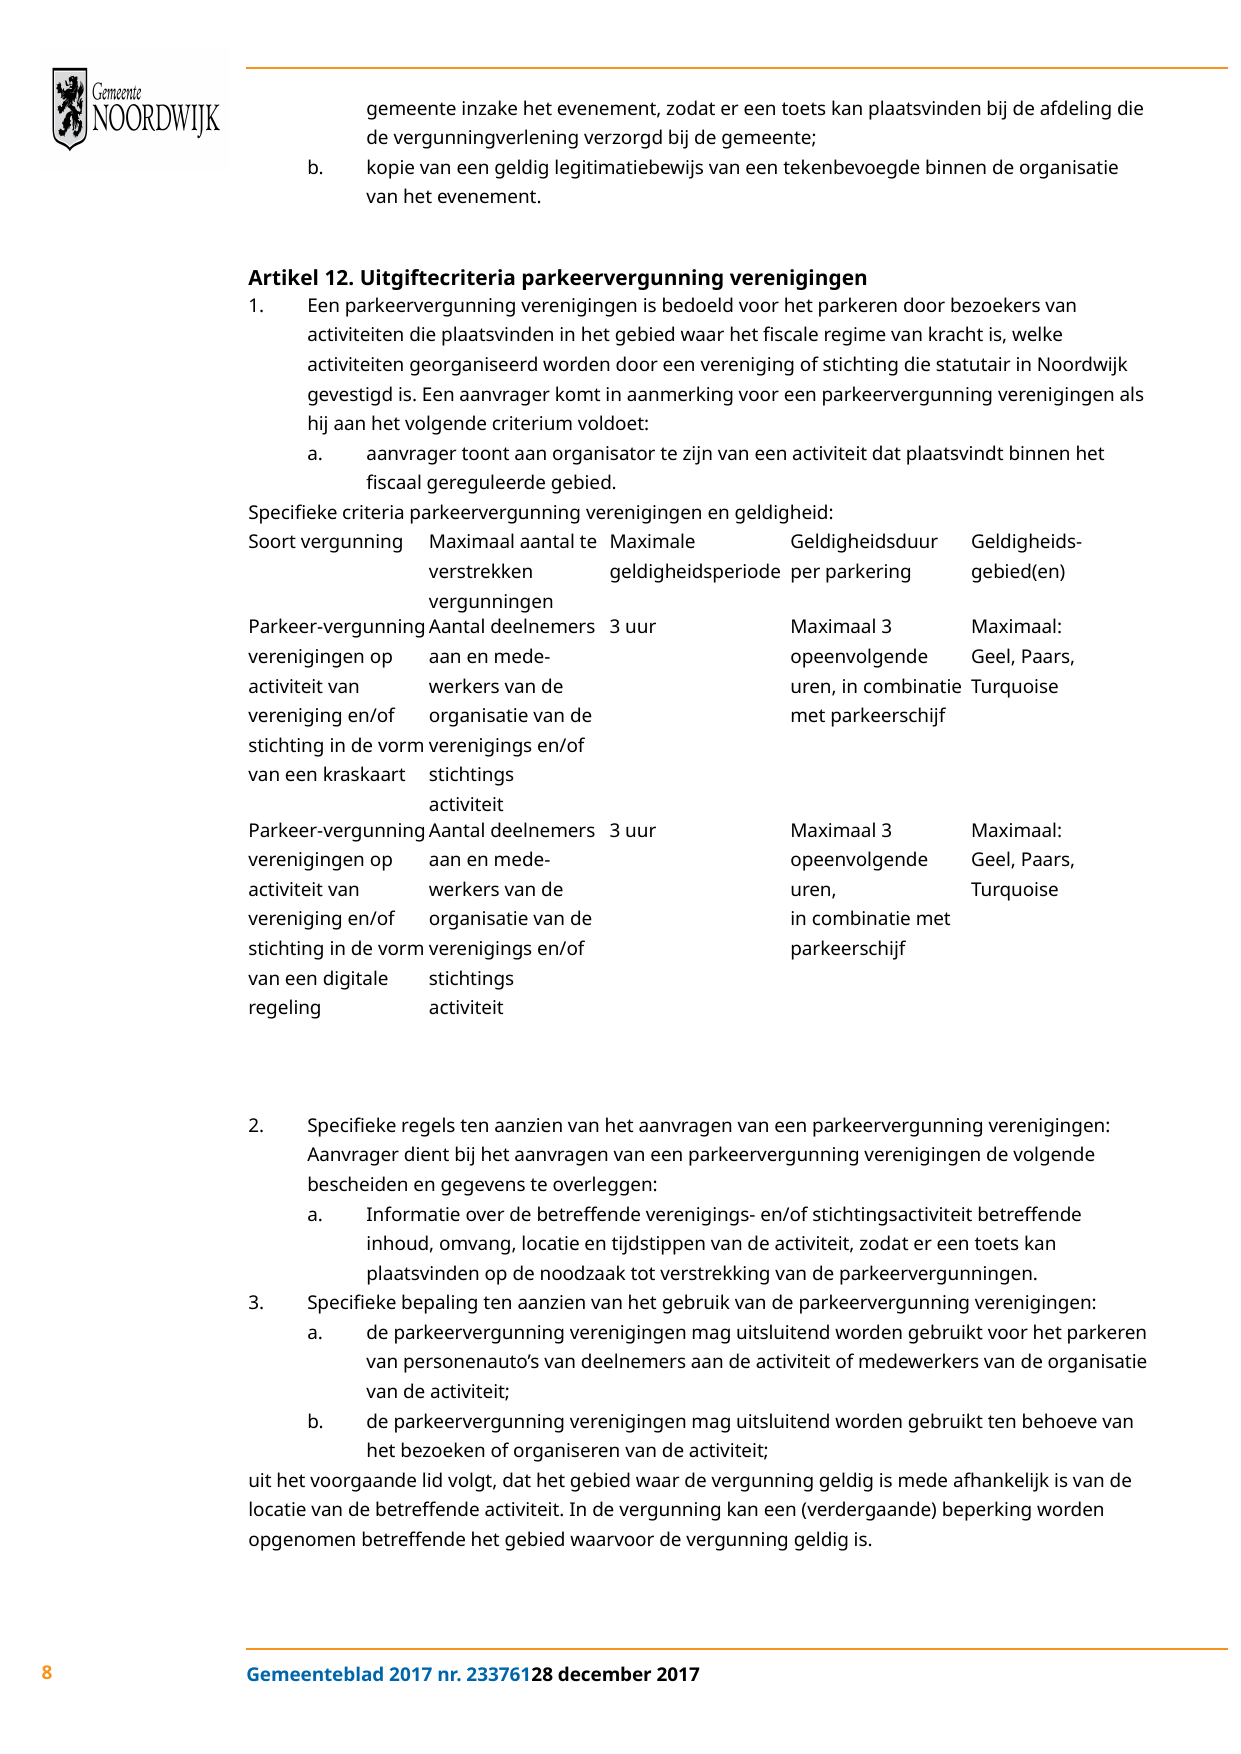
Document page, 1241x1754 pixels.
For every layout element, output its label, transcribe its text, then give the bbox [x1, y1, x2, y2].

table_header Maximaal aantal te verstrekken vergunningen [429, 529, 609, 614]
list Informatie over de betreffende verenigings- en/of stichtingsactiviteit betreffende inhoud, omvang, locatie en tijdstippen van de activiteit, zodat er een toets kan plaatsvinden op de noodzaak tot verstrekking van de parkeervergunningen. [307, 1201, 1152, 1286]
text uit het voorgaande lid volgt, dat het gebied waar de vergunning geldig is mede afhankelijk is van de locatie van de betreffende activiteit. In de vergunning kan een (verdergaande) beperking worden opgenomen betreffende het gebied waarvoor de vergunning geldig is. [248, 1467, 1152, 1552]
list kopie van een geldig legitimatiebewijs van een tekenbevoegde binnen de organisatie van het evenement. [307, 154, 1152, 209]
text Artikel 12. Uitgiftecriteria parkeervergunning verenigingen [248, 263, 1152, 292]
table_cell Parkeer-vergunning verenigingen op activiteit van vereniging en/of stichting in de vorm van een digitale regeling [248, 817, 429, 1020]
table_cell 3 uur [609, 614, 790, 817]
table_header Maximale geldigheidsperiode [609, 529, 790, 614]
table_header Geldigheidsduur per parkering [790, 529, 971, 614]
table_header Soort vergunning [248, 529, 429, 614]
table_header Geldigheids-gebied(en) [971, 529, 1152, 614]
picture [41, 47, 231, 172]
list Aanvrager dient bij het aanvragen van een parkeervergunning verenigingen de volgende bescheiden en gegevens te overleggen: [248, 1142, 1152, 1197]
table_cell Maximaal: Geel, Paars, Turquoise [971, 614, 1152, 817]
text Specifieke criteria parkeervergunning verenigingen en geldigheid: [248, 499, 1152, 525]
list aanvrager toont aan organisator te zijn van een activiteit dat plaatsvindt binnen het fiscaal gereguleerde gebied. [307, 440, 1152, 495]
table_cell Parkeer-vergunning verenigingen op activiteit van vereniging en/of stichting in de vorm van een kraskaart [248, 614, 429, 817]
list Specifieke regels ten aanzien van het aanvragen van een parkeervergunning verenigingen: [248, 1112, 1152, 1138]
list Een parkeervergunning verenigingen is bedoeld voor het parkeren door bezoekers van activiteiten die plaatsvinden in het gebied waar het fiscale regime van kracht is, welke activiteiten georganiseerd worden door een vereniging of stichting die statutair in Noordwijk gevestigd is. Een aanvrager komt in aanmerking voor een parkeervergunning verenigingen als hij aan het volgende criterium voldoet: [248, 292, 1152, 436]
list de parkeervergunning verenigingen mag uitsluitend worden gebruikt voor het parkeren van personenauto’s van deelnemers aan de activiteit of medewerkers van de organisatie van de activiteit; [307, 1319, 1152, 1404]
table_cell Maximaal: Geel, Paars, Turquoise [971, 817, 1152, 1020]
table_cell Aantal deelnemers aan en mede-werkers van de organisatie van de verenigings en/of stichtings activiteit [429, 817, 609, 1020]
list Specifieke bepaling ten aanzien van het gebruik van de parkeervergunning verenigingen: [248, 1289, 1152, 1315]
table_cell Maximaal 3 opeenvolgende uren, in combinatie met parkeerschijf [790, 817, 971, 1020]
table_cell Maximaal 3 opeenvolgende uren, in combinatie met parkeerschijf [790, 614, 971, 817]
table_cell Aantal deelnemers aan en mede-werkers van de organisatie van de verenigings en/of stichtings activiteit [429, 614, 609, 817]
list gemeente inzake het evenement, zodat er een toets kan plaatsvinden bij de afdeling die de vergunningverlening verzorgd bij de gemeente; [307, 95, 1152, 150]
list de parkeervergunning verenigingen mag uitsluitend worden gebruikt ten behoeve van het bezoeken of organiseren van de activiteit; [307, 1408, 1152, 1463]
table_cell 3 uur [609, 817, 790, 1020]
